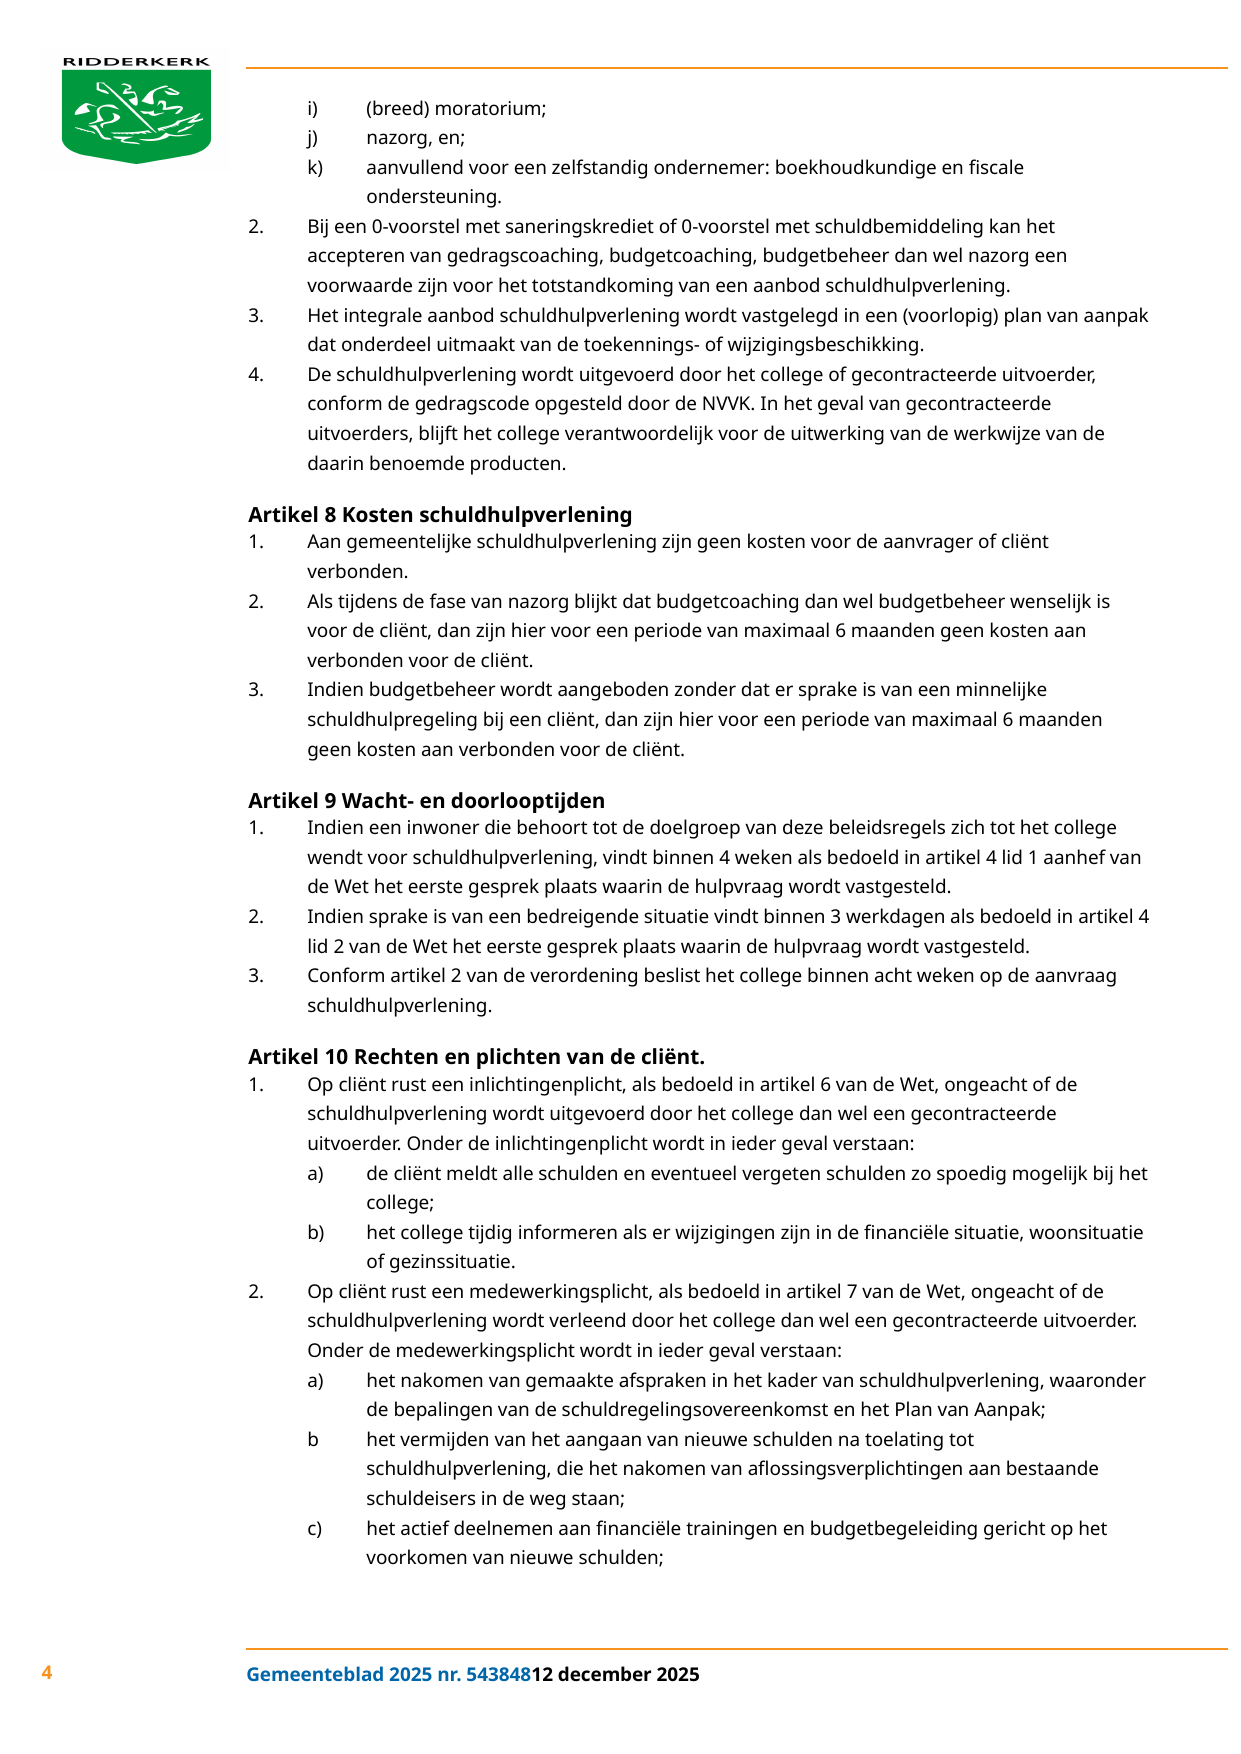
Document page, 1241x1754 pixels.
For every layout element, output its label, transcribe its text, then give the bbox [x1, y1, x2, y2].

list aanvullend voor een zelfstandig ondernemer: boekhoudkundige en fiscale ondersteuning. [307, 154, 1152, 209]
list Bij een 0-voorstel met saneringskrediet of 0-voorstel met schuldbemiddeling kan het accepteren van gedragscoaching, budgetcoaching, budgetbeheer dan wel nazorg een voorwaarde zijn voor het totstandkoming van een aanbod schuldhulpverlening. [248, 213, 1152, 298]
text Artikel 10 Rechten en plichten van de cliënt. [248, 1042, 1152, 1071]
list de cliënt meldt alle schulden en eventueel vergeten schulden zo spoedig mogelijk bij het college; [307, 1160, 1152, 1215]
list nazorg, en; [307, 124, 1152, 150]
list Op cliënt rust een medewerkingsplicht, als bedoeld in artikel 7 van de Wet, ongeacht of de schuldhulpverlening wordt verleend door het college dan wel een gecontracteerde uitvoerder. Onder de medewerkingsplicht wordt in ieder geval verstaan: [248, 1278, 1152, 1363]
list Als tijdens de fase van nazorg blijkt dat budgetcoaching dan wel budgetbeheer wenselijk is voor de cliënt, dan zijn hier voor een periode van maximaal 6 maanden geen kosten aan verbonden voor de cliënt. [248, 588, 1152, 673]
list het actief deelnemen aan financiële trainingen en budgetbegeleiding gericht op het voorkomen van nieuwe schulden; [307, 1515, 1152, 1570]
list De schuldhulpverlening wordt uitgevoerd door het college of gecontracteerde uitvoerder, conform de gedragscode opgesteld door de NVVK. In het geval van gecontracteerde uitvoerders, blijft het college verantwoordelijk voor de uitwerking van de werkwijze van de daarin benoemde producten. [248, 361, 1152, 476]
list het vermijden van het aangaan van nieuwe schulden na toelating tot schuldhulpverlening, die het nakomen van aflossingsverplichtingen aan bestaande schuldeisers in de weg staan; [307, 1426, 1152, 1511]
text Artikel 8 Kosten schuldhulpverlening [248, 500, 1152, 529]
list Indien een inwoner die behoort tot de doelgroep van deze beleidsregels zich tot het college wendt voor schuldhulpverlening, vindt binnen 4 weken als bedoeld in artikel 4 lid 1 aanhef van de Wet het eerste gesprek plaats waarin de hulpvraag wordt vastgesteld. [248, 814, 1152, 899]
list (breed) moratorium; [307, 95, 1152, 121]
list het college tijdig informeren als er wijzigingen zijn in de financiële situatie, woonsituatie of gezinssituatie. [307, 1219, 1152, 1274]
list Aan gemeentelijke schuldhulpverlening zijn geen kosten voor de aanvrager of cliënt verbonden. [248, 529, 1152, 584]
picture [41, 47, 231, 172]
list Indien sprake is van een bedreigende situatie vindt binnen 3 werkdagen als bedoeld in artikel 4 lid 2 van de Wet het eerste gesprek plaats waarin de hulpvraag wordt vastgesteld. [248, 903, 1152, 959]
list Indien budgetbeheer wordt aangeboden zonder dat er sprake is van een minnelijke schuldhulpregeling bij een cliënt, dan zijn hier voor een periode van maximaal 6 maanden geen kosten aan verbonden voor de cliënt. [248, 677, 1152, 761]
text Artikel 9 Wacht- en doorlooptijden [248, 786, 1152, 814]
list Op cliënt rust een inlichtingenplicht, als bedoeld in artikel 6 van de Wet, ongeacht of de schuldhulpverlening wordt uitgevoerd door het college dan wel een gecontracteerde uitvoerder. Onder de inlichtingenplicht wordt in ieder geval verstaan: [248, 1071, 1152, 1156]
list Conform artikel 2 van de verordening beslist het college binnen acht weken op de aanvraag schuldhulpverlening. [248, 962, 1152, 1018]
list het nakomen van gemaakte afspraken in het kader van schuldhulpverlening, waaronder de bepalingen van de schuldregelingsovereenkomst en het Plan van Aanpak; [307, 1367, 1152, 1422]
list Het integrale aanbod schuldhulpverlening wordt vastgelegd in een (voorlopig) plan van aanpak dat onderdeel uitmaakt van de toekennings- of wijzigingsbeschikking. [248, 302, 1152, 357]
